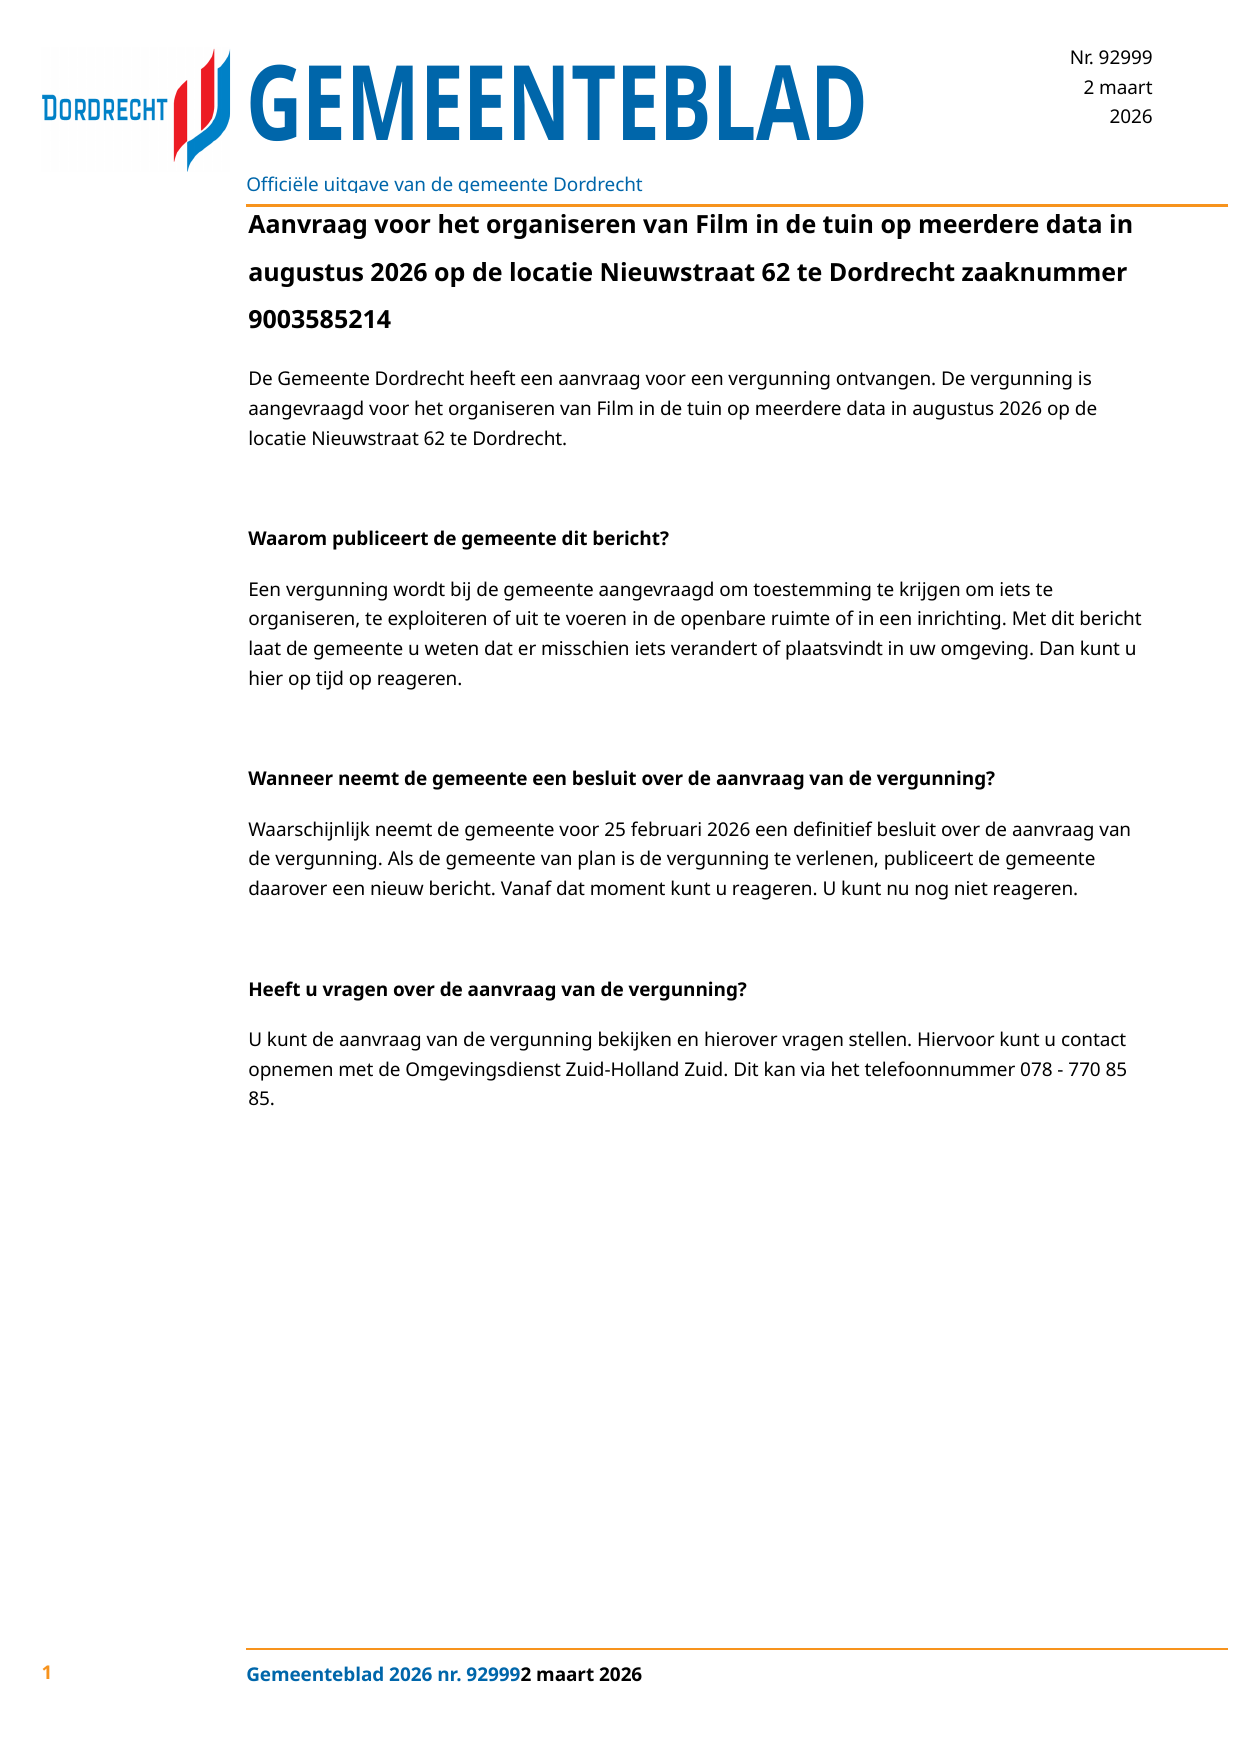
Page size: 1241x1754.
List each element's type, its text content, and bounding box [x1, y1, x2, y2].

text U kunt de aanvraag van de vergunning bekijken en hierover vragen stellen. Hiervoor kunt u contact opnemen met de Omgevingsdienst Zuid-Holland Zuid. Dit kan via het telefoonnummer 078 - 770 85 85. [248, 1026, 1152, 1111]
text Waarom publiceert de gemeente dit bericht? [248, 526, 1152, 551]
text Waarschijnlijk neemt de gemeente voor 25 februari 2026 een definitief besluit over de aanvraag van de vergunning. Als de gemeente van plan is de vergunning te verlenen, publiceert de gemeente daarover een nieuw bericht. Vanaf dat moment kunt u reageren. U kunt nu nog niet reageren. [248, 816, 1152, 901]
picture [41, 47, 231, 172]
text Heeft u vragen over de aanvraag van de vergunning? [248, 976, 1152, 1002]
text Een vergunning wordt bij de gemeente aangevraagd om toestemming te krijgen om iets te organiseren, te exploiteren of uit te voeren in de openbare ruimte of in een inrichting. Met dit bericht laat de gemeente u weten dat er misschien iets verandert of plaatsvindt in uw omgeving. Dan kunt u hier op tijd op reageren. [248, 576, 1152, 690]
text Aanvraag voor het organiseren van Film in de tuin op meerdere data in augustus 2026 op de locatie Nieuwstraat 62 te Dordrecht zaaknummer 9003585214 [248, 207, 1152, 336]
text Wanneer neemt de gemeente een besluit over de aanvraag van de vergunning? [248, 766, 1152, 791]
text De Gemeente Dordrecht heeft een aanvraag voor een vergunning ontvangen. De vergunning is aangevraagd voor het organiseren van Film in de tuin op meerdere data in augustus 2026 op de locatie Nieuwstraat 62 te Dordrecht. [248, 366, 1152, 450]
